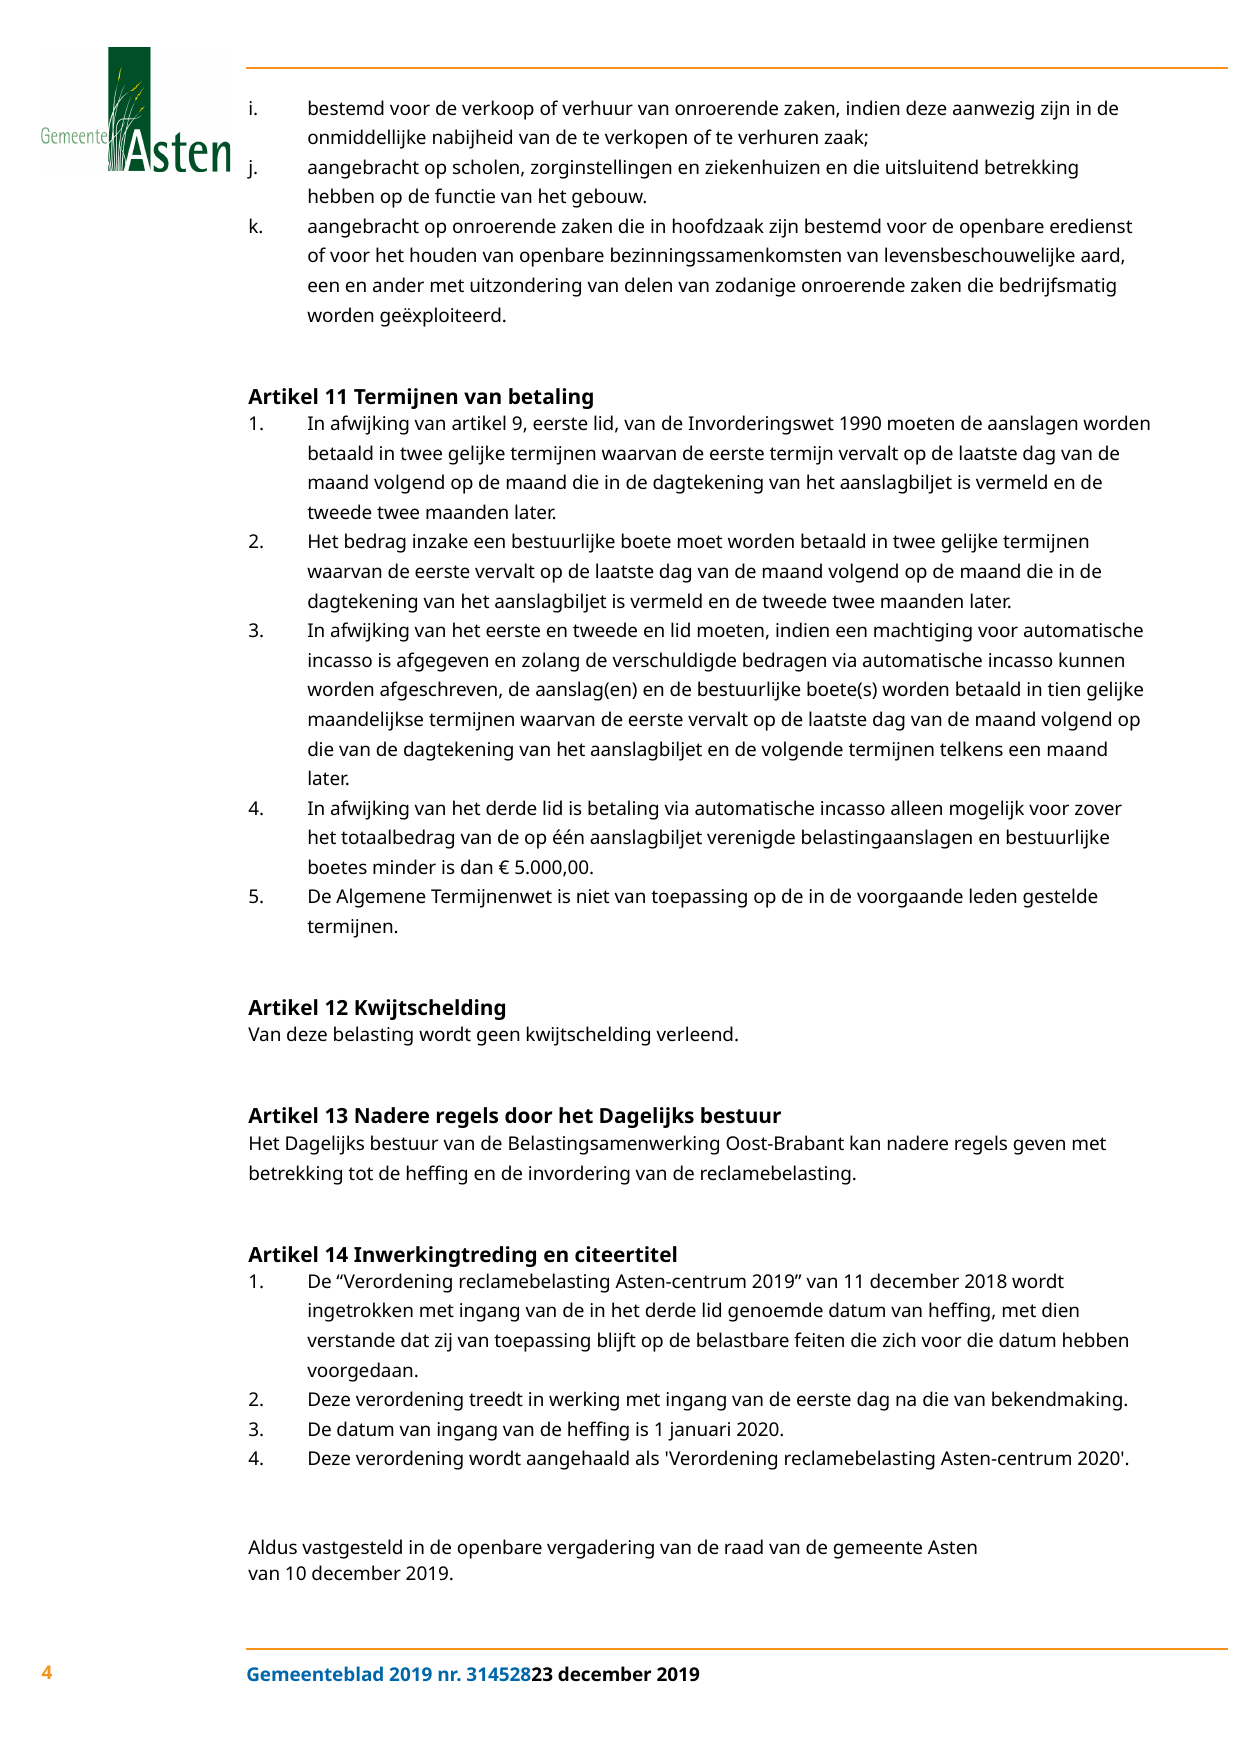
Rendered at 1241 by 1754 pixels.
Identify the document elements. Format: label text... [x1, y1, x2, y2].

text Artikel 12 Kwijtschelding [248, 993, 1152, 1022]
text Het Dagelijks bestuur van de Belastingsamenwerking Oost-Brabant kan nadere regels geven met betrekking tot de heffing en de invordering van de reclamebelasting. [248, 1130, 1152, 1185]
text Van deze belasting wordt geen kwijtschelding verleend. [248, 1022, 1152, 1047]
list Het bedrag inzake een bestuurlijke boete moet worden betaald in twee gelijke termijnen waarvan de eerste vervalt op de laatste dag van de maand volgend op de maand die in de dagtekening van het aanslagbiljet is vermeld en de tweede twee maanden later. [248, 529, 1152, 613]
text van 10 december 2019. [248, 1560, 1152, 1586]
picture [41, 47, 231, 172]
list De Algemene Termijnenwet is niet van toepassing op de in de voorgaande leden gestelde termijnen. [248, 884, 1152, 939]
list bestemd voor de verkoop of verhuur van onroerende zaken, indien deze aanwezig zijn in de onmiddellijke nabijheid van de te verkopen of te verhuren zaak; [248, 95, 1152, 150]
text Artikel 14 Inwerkingtreding en citeertitel [248, 1240, 1152, 1268]
list aangebracht op onroerende zaken die in hoofdzaak zijn bestemd voor de openbare eredienst of voor het houden van openbare bezinningssamenkomsten van levensbeschouwelijke aard, een en ander met uitzondering van delen van zodanige onroerende zaken die bedrijfsmatig worden geëxploiteerd. [248, 213, 1152, 328]
list In afwijking van het derde lid is betaling via automatische incasso alleen mogelijk voor zover het totaalbedrag van de op één aanslagbiljet verenigde belastingaanslagen en bestuurlijke boetes minder is dan € 5.000,00. [248, 795, 1152, 880]
list In afwijking van artikel 9, eerste lid, van de Invorderingswet 1990 moeten de aanslagen worden betaald in twee gelijke termijnen waarvan de eerste termijn vervalt op de laatste dag van de maand volgend op de maand die in de dagtekening van het aanslagbiljet is vermeld en de tweede twee maanden later. [248, 410, 1152, 525]
list Deze verordening treedt in werking met ingang van de eerste dag na die van bekendmaking. [248, 1386, 1152, 1412]
text Artikel 11 Termijnen van betaling [248, 382, 1152, 410]
list De “Verordening reclamebelasting Asten-centrum 2019” van 11 december 2018 wordt ingetrokken met ingang van de in het derde lid genoemde datum van heffing, met dien verstande dat zij van toepassing blijft op de belastbare feiten die zich voor die datum hebben voorgedaan. [248, 1268, 1152, 1383]
text Aldus vastgesteld in de openbare vergadering van de raad van de gemeente Asten [248, 1534, 1152, 1560]
list Deze verordening wordt aangehaald als 'Verordening reclamebelasting Asten-centrum 2020'. [248, 1446, 1152, 1471]
text Artikel 13 Nadere regels door het Dagelijks bestuur [248, 1102, 1152, 1130]
list aangebracht op scholen, zorginstellingen en ziekenhuizen en die uitsluitend betrekking hebben op de functie van het gebouw. [248, 154, 1152, 209]
list De datum van ingang van de heffing is 1 januari 2020. [248, 1416, 1152, 1442]
list In afwijking van het eerste en tweede en lid moeten, indien een machtiging voor automatische incasso is afgegeven en zolang de verschuldigde bedragen via automatische incasso kunnen worden afgeschreven, de aanslag(en) en de bestuurlijke boete(s) worden betaald in tien gelijke maandelijkse termijnen waarvan de eerste vervalt op de laatste dag van de maand volgend op die van de dagtekening van het aanslagbiljet en de volgende termijnen telkens een maand later. [248, 617, 1152, 791]
